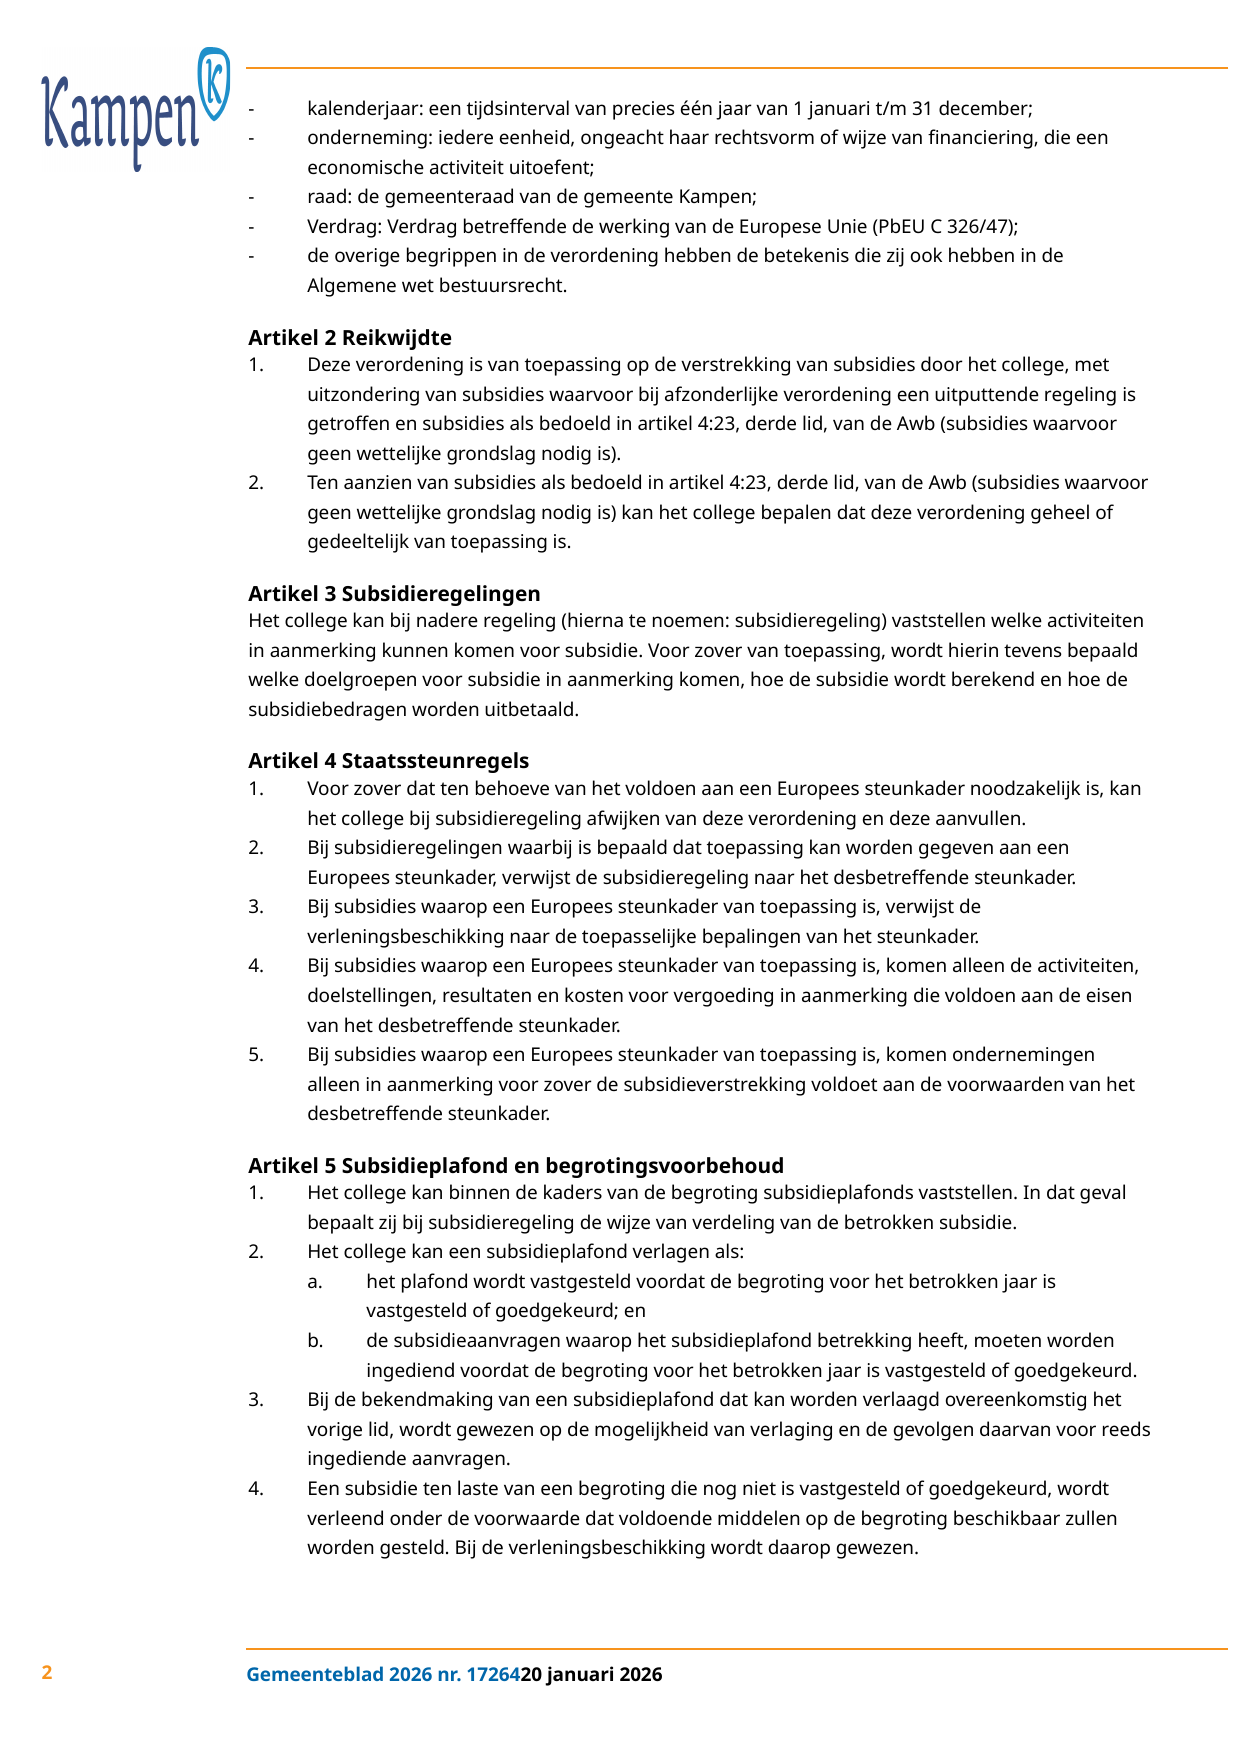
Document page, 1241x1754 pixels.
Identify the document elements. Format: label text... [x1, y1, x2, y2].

list Voor zover dat ten behoeve van het voldoen aan een Europees steunkader noodzakelijk is, kan het college bij subsidieregeling afwijken van deze verordening en deze aanvullen. [248, 775, 1152, 830]
list Een subsidie ten laste van een begroting die nog niet is vastgesteld of goedgekeurd, wordt verleend onder de voorwaarde dat voldoende middelen op de begroting beschikbaar zullen worden gesteld. Bij de verleningsbeschikking wordt daarop gewezen. [248, 1475, 1152, 1560]
list kalenderjaar: een tijdsinterval van precies één jaar van 1 januari t/m 31 december; [248, 95, 1152, 121]
list Bij de bekendmaking van een subsidieplafond dat kan worden verlaagd overeenkomstig het vorige lid, wordt gewezen op de mogelijkheid van verlaging en de gevolgen daarvan voor reeds ingediende aanvragen. [248, 1386, 1152, 1471]
list het plafond wordt vastgesteld voordat de begroting voor het betrokken jaar is vastgesteld of goedgekeurd; en [307, 1268, 1152, 1323]
text Artikel 4 Staatssteunregels [248, 747, 1152, 775]
list Bij subsidies waarop een Europees steunkader van toepassing is, verwijst de verleningsbeschikking naar de toepasselijke bepalingen van het steunkader. [248, 893, 1152, 949]
picture [41, 47, 231, 172]
list Het college kan binnen de kaders van de begroting subsidieplafonds vaststellen. In dat geval bepaalt zij bij subsidieregeling de wijze van verdeling van de betrokken subsidie. [248, 1179, 1152, 1235]
list raad: de gemeenteraad van de gemeente Kampen; [248, 183, 1152, 209]
text Artikel 5 Subsidieplafond en begrotingsvoorbehoud [248, 1151, 1152, 1179]
list onderneming: iedere eenheid, ongeacht haar rechtsvorm of wijze van financiering, die een economische activiteit uitoefent; [248, 124, 1152, 180]
text Artikel 2 Reikwijdte [248, 323, 1152, 351]
text Het college kan bij nadere regeling (hierna te noemen: subsidieregeling) vaststellen welke activiteiten in aanmerking kunnen komen voor subsidie. Voor zover van toepassing, wordt hierin tevens bepaald welke doelgroepen voor subsidie in aanmerking komen, hoe de subsidie wordt berekend en hoe de subsidiebedragen worden uitbetaald. [248, 607, 1152, 722]
list Deze verordening is van toepassing op de verstrekking van subsidies door het college, met uitzondering van subsidies waarvoor bij afzonderlijke verordening een uitputtende regeling is getroffen en subsidies als bedoeld in artikel 4:23, derde lid, van de Awb (subsidies waarvoor geen wettelijke grondslag nodig is). [248, 351, 1152, 466]
list de overige begrippen in de verordening hebben de betekenis die zij ook hebben in de Algemene wet bestuursrecht. [248, 243, 1152, 298]
list Bij subsidieregelingen waarbij is bepaald dat toepassing kan worden gegeven aan een Europees steunkader, verwijst de subsidieregeling naar het desbetreffende steunkader. [248, 834, 1152, 889]
list de subsidieaanvragen waarop het subsidieplafond betrekking heeft, moeten worden ingediend voordat de begroting voor het betrokken jaar is vastgesteld of goedgekeurd. [307, 1327, 1152, 1383]
list Bij subsidies waarop een Europees steunkader van toepassing is, komen alleen de activiteiten, doelstellingen, resultaten en kosten voor vergoeding in aanmerking die voldoen aan de eisen van het desbetreffende steunkader. [248, 953, 1152, 1037]
list Ten aanzien van subsidies als bedoeld in artikel 4:23, derde lid, van de Awb (subsidies waarvoor geen wettelijke grondslag nodig is) kan het college bepalen dat deze verordening geheel of gedeeltelijk van toepassing is. [248, 469, 1152, 554]
list Bij subsidies waarop een Europees steunkader van toepassing is, komen ondernemingen alleen in aanmerking voor zover de subsidieverstrekking voldoet aan de voorwaarden van het desbetreffende steunkader. [248, 1041, 1152, 1126]
list Het college kan een subsidieplafond verlagen als: [248, 1238, 1152, 1264]
list Verdrag: Verdrag betreffende de werking van de Europese Unie (PbEU C 326/47); [248, 213, 1152, 239]
text Artikel 3 Subsidieregelingen [248, 579, 1152, 607]
